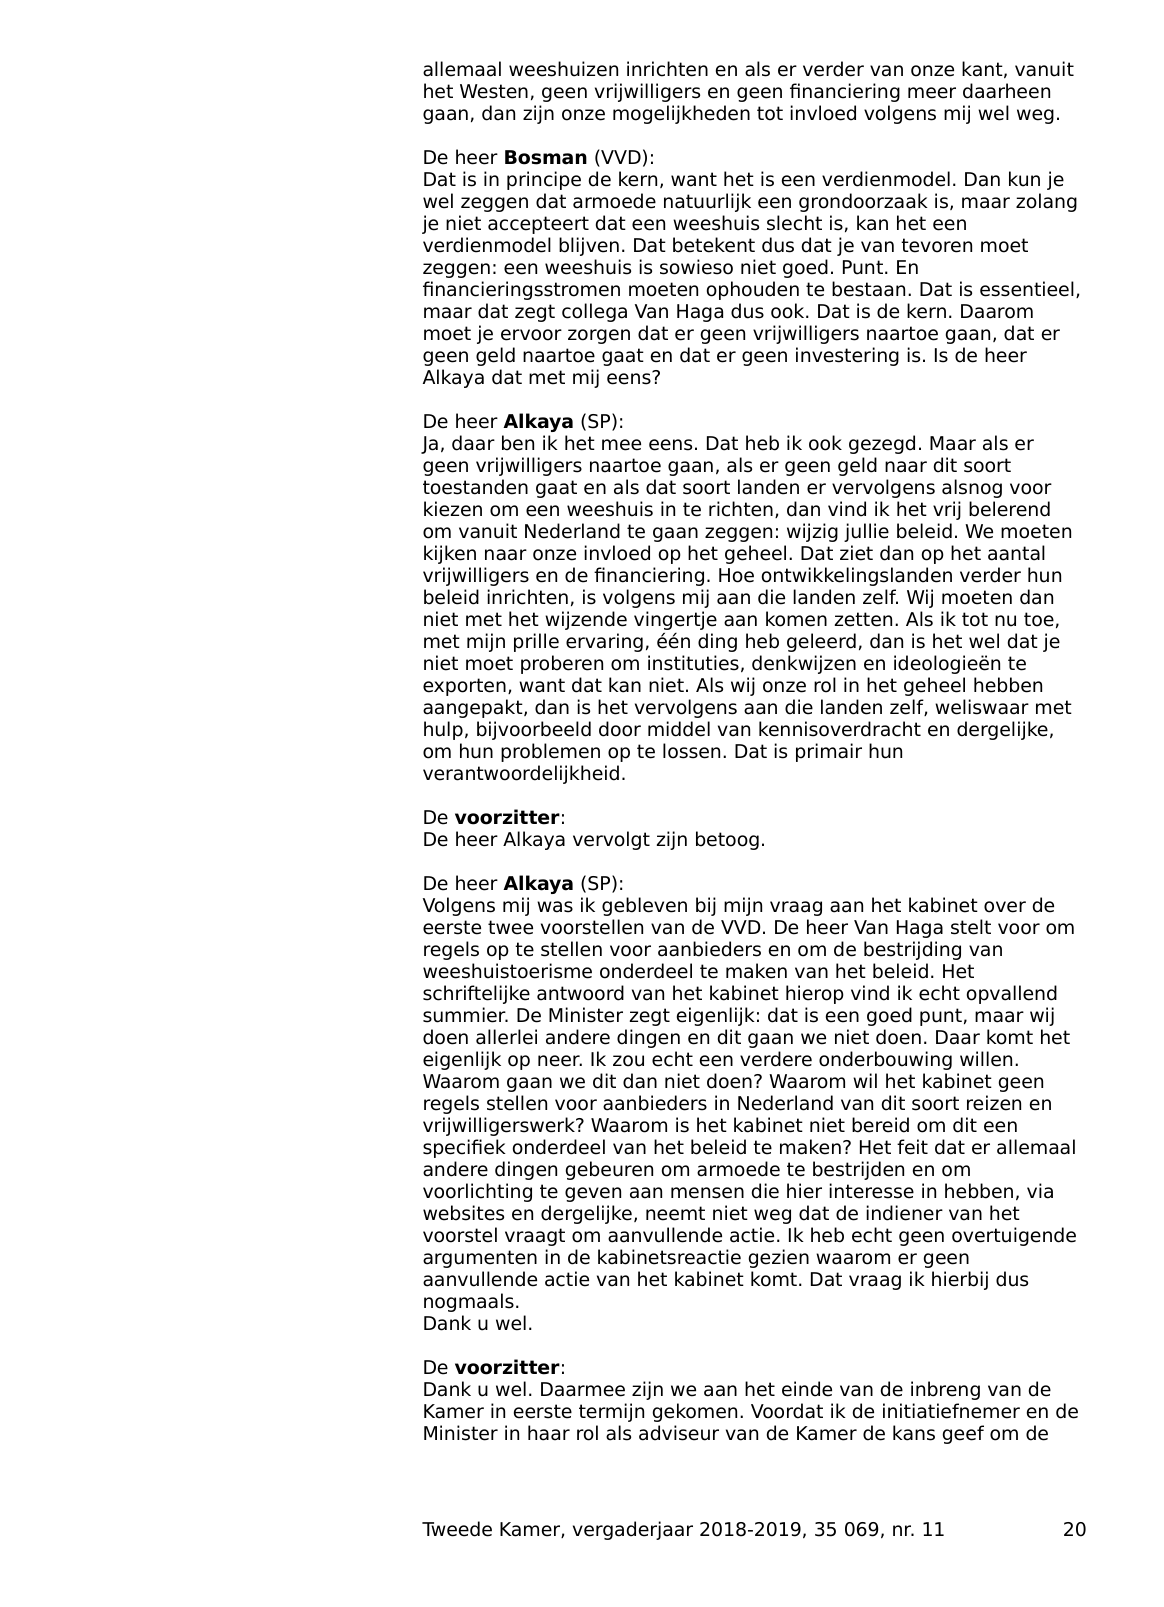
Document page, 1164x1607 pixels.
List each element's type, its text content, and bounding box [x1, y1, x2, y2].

text Dank u wel. Daarmee zijn we aan het einde van de inbreng van de Kamer in eerste termijn gekomen. Voordat ik de initiatiefnemer en de Minister in haar rol als adviseur van de Kamer de kans geef om de [422, 1379, 1087, 1445]
text Volgens mij was ik gebleven bij mijn vraag aan het kabinet over de eerste twee voorstellen van de VVD. De heer Van Haga stelt voor om regels op te stellen voor aanbieders en om de bestrijding van weeshuistoerisme onderdeel te maken van het beleid. Het schriftelijke antwoord van het kabinet hierop vind ik echt opvallend summier. De Minister zegt eigenlijk: dat is een goed punt, maar wij doen allerlei andere dingen en dit gaan we niet doen. Daar komt het eigenlijk op neer. Ik zou echt een verdere onderbouwing willen. Waarom gaan we dit dan niet doen? Waarom wil het kabinet geen regels stellen voor aanbieders in Nederland van dit soort reizen en vrijwilligerswerk? Waarom is het kabinet niet bereid om dit een specifiek onderdeel van het beleid te maken? Het feit dat er allemaal andere dingen gebeuren om armoede te bestrijden en om voorlichting te geven aan mensen die hier interesse in hebben, via websites en dergelijke, neemt niet weg dat de indiener van het voorstel vraagt om aanvullende actie. Ik heb echt geen overtuigende argumenten in de kabinetsreactie gezien waarom er geen aanvullende actie van het kabinet komt. Dat vraag ik hierbij dus nogmaals. [422, 895, 1087, 1313]
text De heer Alkaya (SP): [422, 873, 1087, 895]
text De heer Bosman (VVD): [422, 147, 1087, 169]
text De heer Alkaya vervolgt zijn betoog. [422, 829, 1087, 851]
text Dat is in principe de kern, want het is een verdienmodel. Dan kun je wel zeggen dat armoede natuurlijk een grondoorzaak is, maar zolang je niet accepteert dat een weeshuis slecht is, kan het een verdienmodel blijven. Dat betekent dus dat je van tevoren moet zeggen: een weeshuis is sowieso niet goed. Punt. En financieringsstromen moeten ophouden te bestaan. Dat is essentieel, maar dat zegt collega Van Haga dus ook. Dat is de kern. Daarom moet je ervoor zorgen dat er geen vrijwilligers naartoe gaan, dat er geen geld naartoe gaat en dat er geen investering is. Is de heer Alkaya dat met mij eens? [422, 169, 1087, 389]
text De voorzitter: [422, 1357, 1087, 1379]
text allemaal weeshuizen inrichten en als er verder van onze kant, vanuit het Westen, geen vrijwilligers en geen financiering meer daarheen gaan, dan zijn onze mogelijkheden tot invloed volgens mij wel weg. [422, 59, 1087, 125]
text Dank u wel. [422, 1313, 1087, 1335]
text De heer Alkaya (SP): [422, 411, 1087, 433]
text De voorzitter: [422, 807, 1087, 829]
text Ja, daar ben ik het mee eens. Dat heb ik ook gezegd. Maar als er geen vrijwilligers naartoe gaan, als er geen geld naar dit soort toestanden gaat en als dat soort landen er vervolgens alsnog voor kiezen om een weeshuis in te richten, dan vind ik het vrij belerend om vanuit Nederland te gaan zeggen: wijzig jullie beleid. We moeten kijken naar onze invloed op het geheel. Dat ziet dan op het aantal vrijwilligers en de financiering. Hoe ontwikkelingslanden verder hun beleid inrichten, is volgens mij aan die landen zelf. Wij moeten dan niet met het wijzende vingertje aan komen zetten. Als ik tot nu toe, met mijn prille ervaring, één ding heb geleerd, dan is het wel dat je niet moet proberen om instituties, denkwijzen en ideologieën te exporten, want dat kan niet. Als wij onze rol in het geheel hebben aangepakt, dan is het vervolgens aan die landen zelf, weliswaar met hulp, bijvoorbeeld door middel van kennisoverdracht en dergelijke, om hun problemen op te lossen. Dat is primair hun verantwoordelijkheid. [422, 433, 1087, 785]
